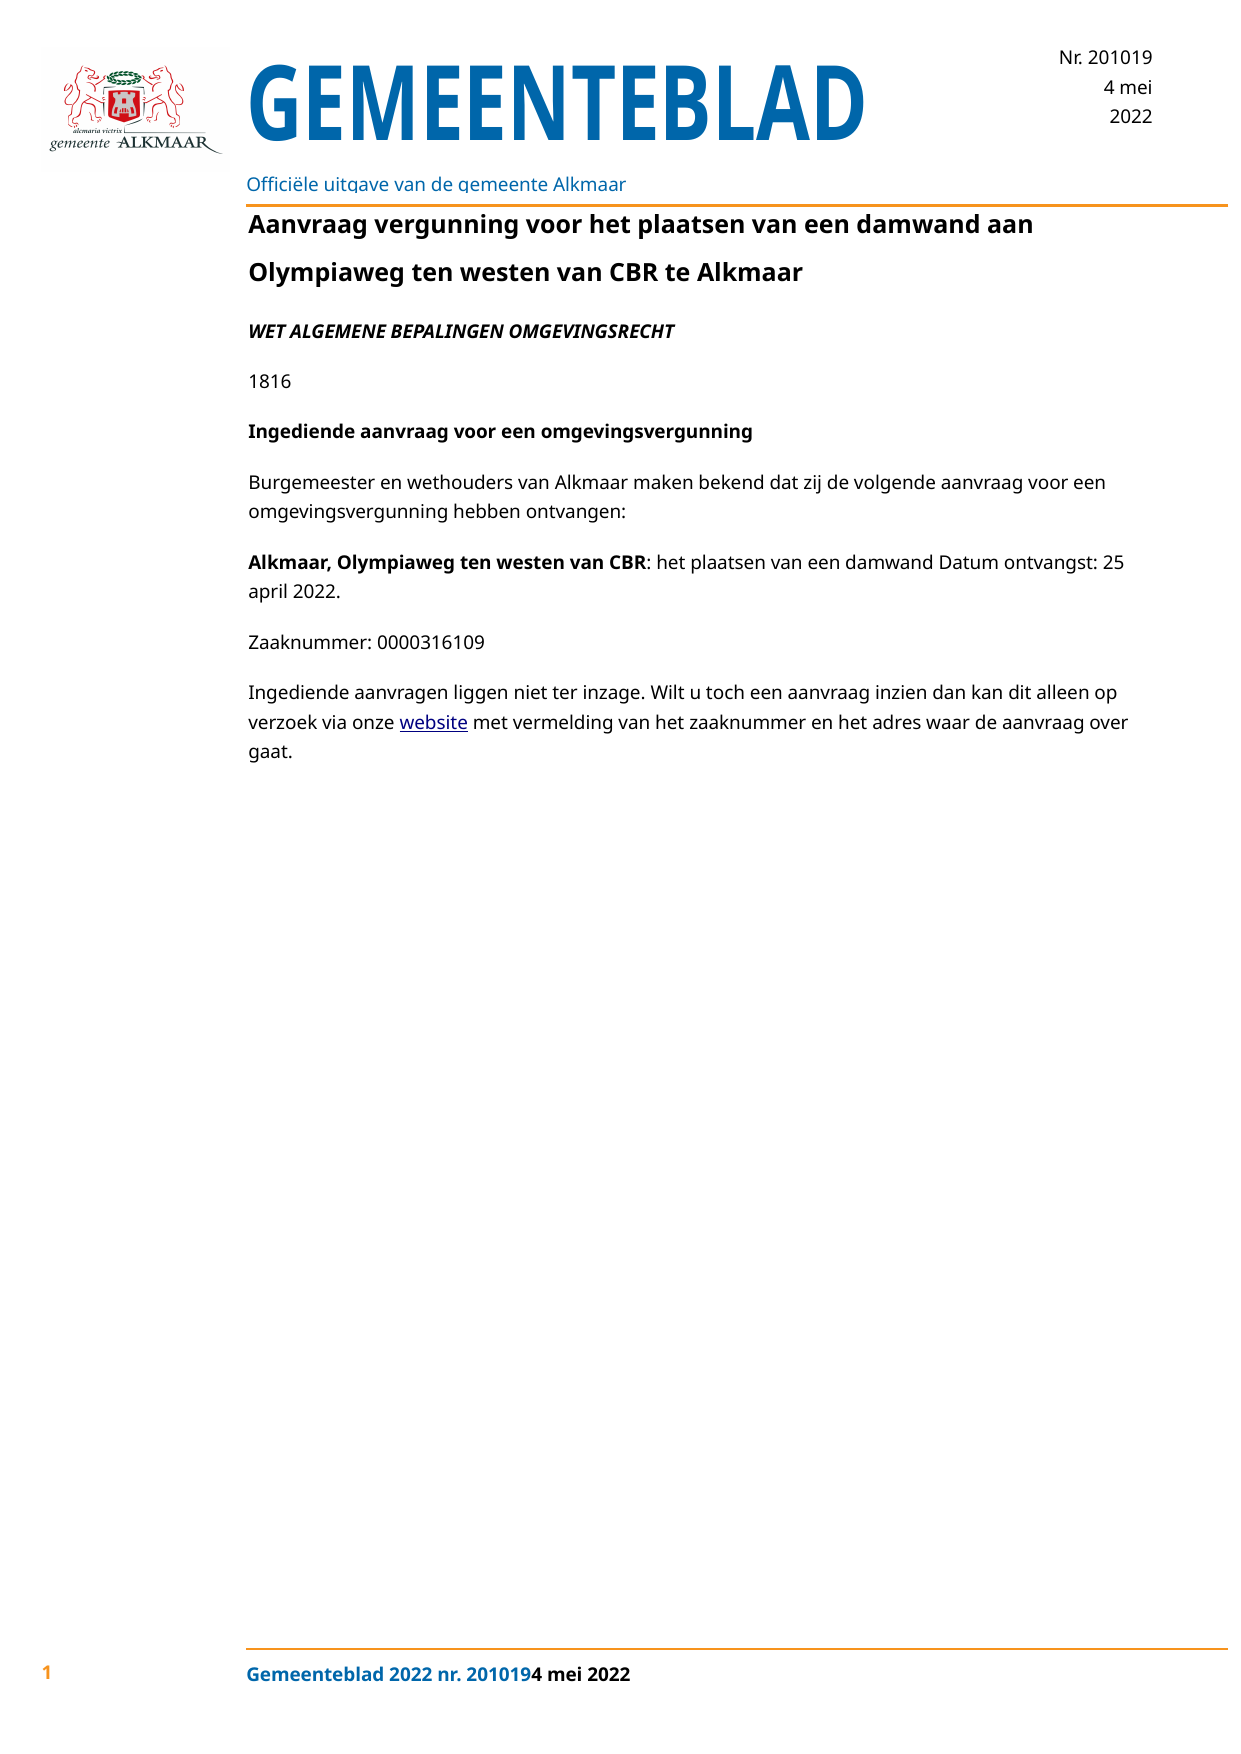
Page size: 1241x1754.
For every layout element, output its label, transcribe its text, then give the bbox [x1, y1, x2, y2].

text Zaaknummer: 0000316109 [248, 629, 1152, 655]
text Alkmaar, Olympiaweg ten westen van CBR: het plaatsen van een damwand Datum ontvangst: 25 april 2022. [248, 549, 1152, 604]
text Aanvraag vergunning voor het plaatsen van een damwand aan Olympiaweg ten westen van CBR te Alkmaar [248, 207, 1152, 288]
picture [41, 47, 231, 172]
text Ingediende aanvraag voor een omgevingsvergunning [248, 419, 1152, 444]
text 1816 [248, 368, 1152, 394]
text Ingediende aanvragen liggen niet ter inzage. Wilt u toch een aanvraag inzien dan kan dit alleen op verzoek via onze website met vermelding van het zaaknummer en het adres waar de aanvraag over gaat. [248, 679, 1152, 764]
text WET ALGEMENE BEPALINGEN OMGEVINGSRECHT [248, 318, 1152, 344]
text Burgemeester en wethouders van Alkmaar maken bekend dat zij de volgende aanvraag voor een omgevingsvergunning hebben ontvangen: [248, 469, 1152, 524]
